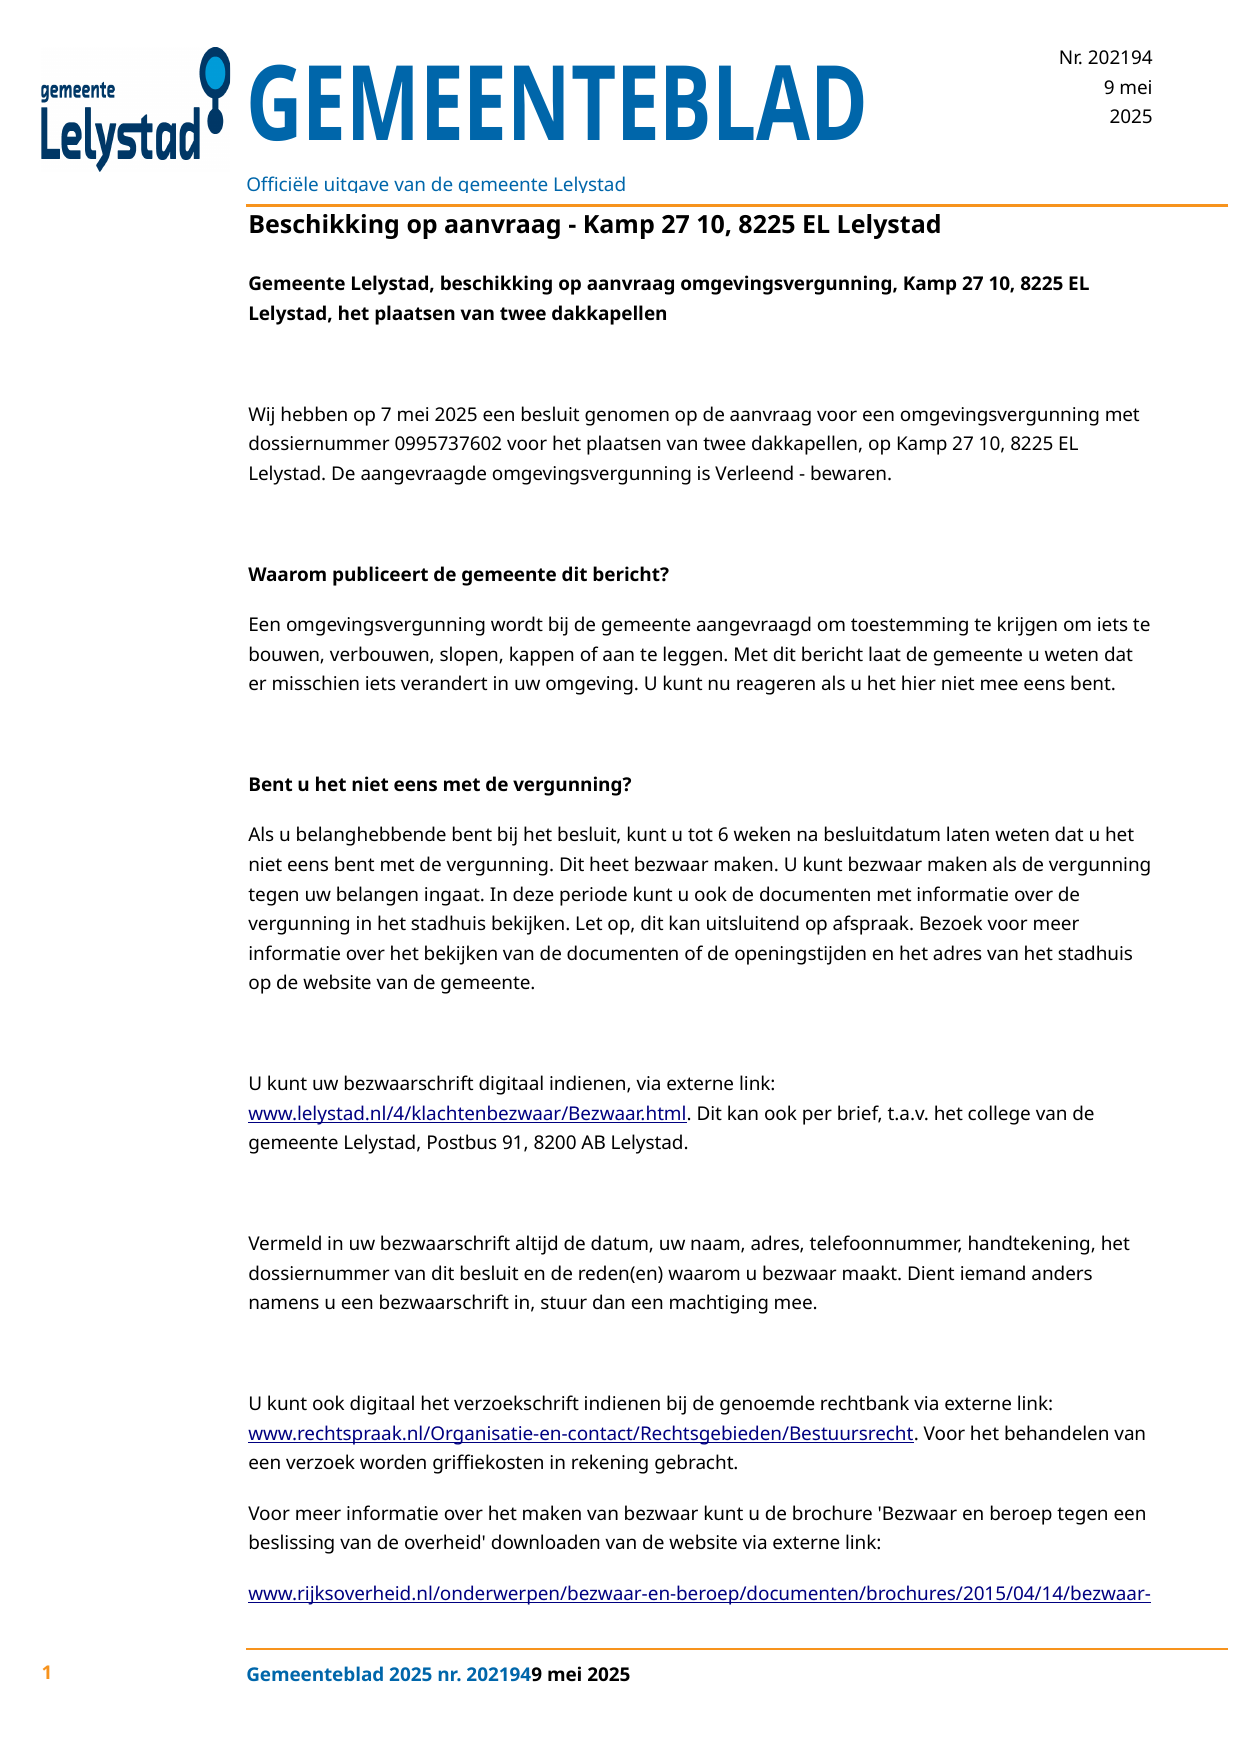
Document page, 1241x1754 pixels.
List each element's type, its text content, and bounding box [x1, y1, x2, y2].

picture [41, 47, 231, 172]
text Bent u het niet eens met de vergunning? [248, 771, 1152, 797]
text Waarom publiceert de gemeente dit bericht? [248, 561, 1152, 586]
text Beschikking op aanvraag - Kamp 27 10, 8225 EL Lelystad [248, 207, 1152, 241]
text Voor meer informatie over het maken van bezwaar kunt u de brochure 'Bezwaar en beroep tegen een beslissing van de overheid' downloaden van de website via externe link: [248, 1500, 1152, 1555]
text U kunt ook digitaal het verzoekschrift indienen bij de genoemde rechtbank via externe link: www.rechtspraak.nl/Organisatie-en-contact/Rechtsgebieden/Bestuursrecht. Voor het behandelen van een verzoek worden griffiekosten in rekening gebracht. [248, 1390, 1152, 1475]
text www.rijksoverheid.nl/onderwerpen/bezwaar-en-beroep/documenten/brochures/2015/04/14/bezwaar- [248, 1580, 1152, 1606]
text Een omgevingsvergunning wordt bij de gemeente aangevraagd om toestemming te krijgen om iets te bouwen, verbouwen, slopen, kappen of aan te leggen. Met dit bericht laat de gemeente u weten dat er misschien iets verandert in uw omgeving. U kunt nu reageren als u het hier niet mee eens bent. [248, 611, 1152, 696]
text U kunt uw bezwaarschrift digitaal indienen, via externe link: www.lelystad.nl/4/klachtenbezwaar/Bezwaar.html. Dit kan ook per brief, t.a.v. het college van de gemeente Lelystad, Postbus 91, 8200 AB Lelystad. [248, 1070, 1152, 1155]
text Vermeld in uw bezwaarschrift altijd de datum, uw naam, adres, telefoonnummer, handtekening, het dossiernummer van dit besluit en de reden(en) waarom u bezwaar maakt. Dient iemand anders namens u een bezwaarschrift in, stuur dan een machtiging mee. [248, 1230, 1152, 1315]
text Als u belanghebbende bent bij het besluit, kunt u tot 6 weken na besluitdatum laten weten dat u het niet eens bent met de vergunning. Dit heet bezwaar maken. U kunt bezwaar maken als de vergunning tegen uw belangen ingaat. In deze periode kunt u ook de documenten met informatie over de vergunning in het stadhuis bekijken. Let op, dit kan uitsluitend op afspraak. Bezoek voor meer informatie over het bekijken van de documenten of de openingstijden en het adres van het stadhuis op de website van de gemeente. [248, 822, 1152, 995]
text Gemeente Lelystad, beschikking op aanvraag omgevingsvergunning, Kamp 27 10, 8225 EL Lelystad, het plaatsen van twee dakkapellen [248, 270, 1152, 326]
text Wij hebben op 7 mei 2025 een besluit genomen op de aanvraag voor een omgevingsvergunning met dossiernummer 0995737602 voor het plaatsen van twee dakkapellen, op Kamp 27 10, 8225 EL Lelystad. De aangevraagde omgevingsvergunning is Verleend - bewaren. [248, 401, 1152, 486]
